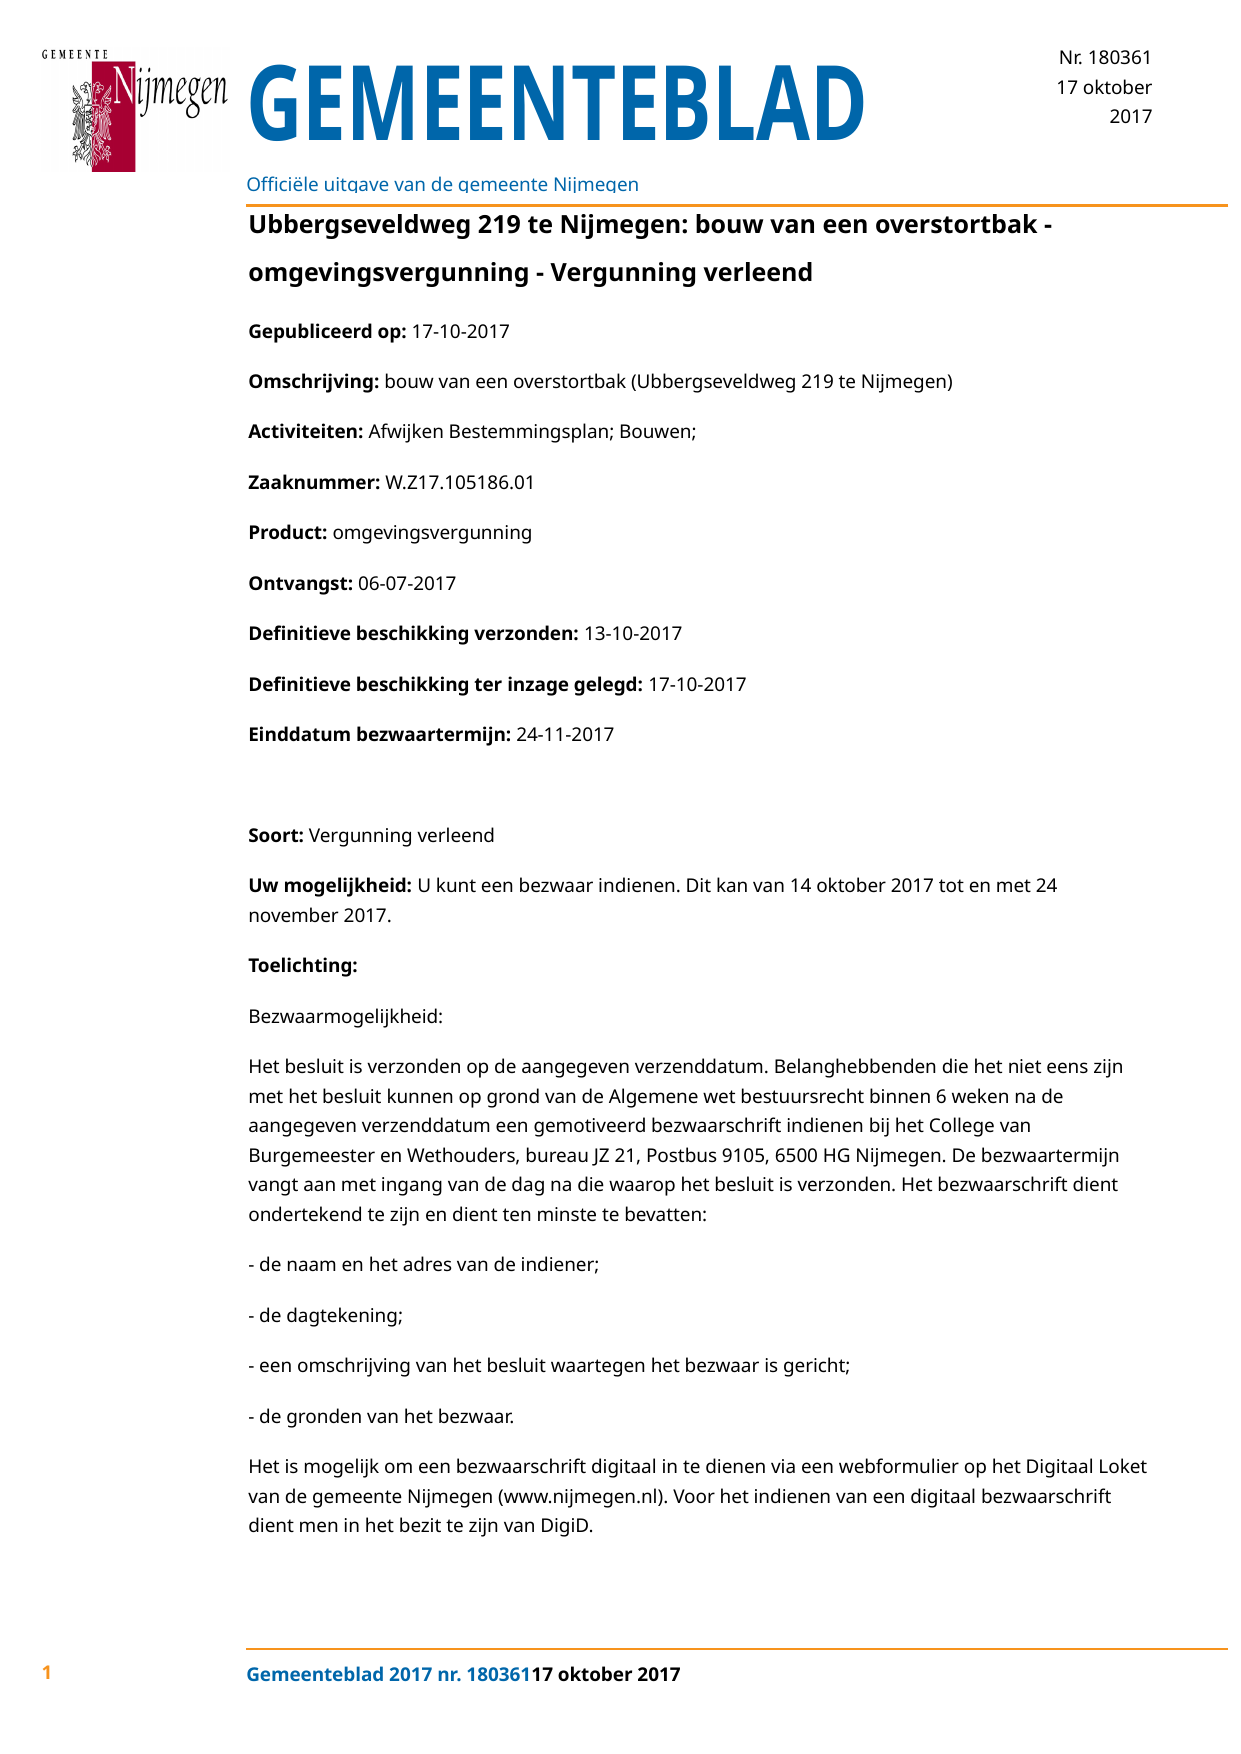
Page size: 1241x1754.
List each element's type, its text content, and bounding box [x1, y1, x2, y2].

text - de gronden van het bezwaar. [248, 1403, 1152, 1429]
text Gepubliceerd op: 17-10-2017 [248, 318, 1152, 344]
text - de naam en het adres van de indiener; [248, 1252, 1152, 1277]
text Definitieve beschikking ter inzage gelegd: 17-10-2017 [248, 671, 1152, 697]
text Het besluit is verzonden op de aangegeven verzenddatum. Belanghebbenden die het niet eens zijn met het besluit kunnen op grond van de Algemene wet bestuursrecht binnen 6 weken na de aangegeven verzenddatum een gemotiveerd bezwaarschrift indienen bij het College van Burgemeester en Wethouders, bureau JZ 21, Postbus 9105, 6500 HG Nijmegen. De bezwaartermijn vangt aan met ingang van de dag na die waarop het besluit is verzonden. Het bezwaarschrift dient ondertekend te zijn en dient ten minste te bevatten: [248, 1053, 1152, 1227]
text Einddatum bezwaartermijn: 24-11-2017 [248, 721, 1152, 747]
text Ubbergseveldweg 219 te Nijmegen: bouw van een overstortbak - omgevingsvergunning - Vergunning verleend [248, 207, 1152, 288]
picture [41, 47, 231, 172]
text Omschrijving: bouw van een overstortbak (Ubbergseveldweg 219 te Nijmegen) [248, 368, 1152, 394]
text Activiteiten: Afwijken Bestemmingsplan; Bouwen; [248, 419, 1152, 444]
text Uw mogelijkheid: U kunt een bezwaar indienen. Dit kan van 14 oktober 2017 tot en met 24 november 2017. [248, 872, 1152, 928]
text Bezwaarmogelijkheid: [248, 1003, 1152, 1029]
text - de dagtekening; [248, 1302, 1152, 1328]
text Toelichting: [248, 952, 1152, 978]
text Zaaknummer: W.Z17.105186.01 [248, 469, 1152, 495]
text Het is mogelijk om een bezwaarschrift digitaal in te dienen via een webformulier op het Digitaal Loket van de gemeente Nijmegen (www.nijmegen.nl). Voor het indienen van een digitaal bezwaarschrift dient men in het bezit te zijn van DigiD. [248, 1453, 1152, 1538]
text Ontvangst: 06-07-2017 [248, 570, 1152, 596]
text Product: omgevingsvergunning [248, 519, 1152, 545]
text - een omschrijving van het besluit waartegen het bezwaar is gericht; [248, 1352, 1152, 1378]
text Definitieve beschikking verzonden: 13-10-2017 [248, 620, 1152, 646]
text Soort: Vergunning verleend [248, 822, 1152, 848]
